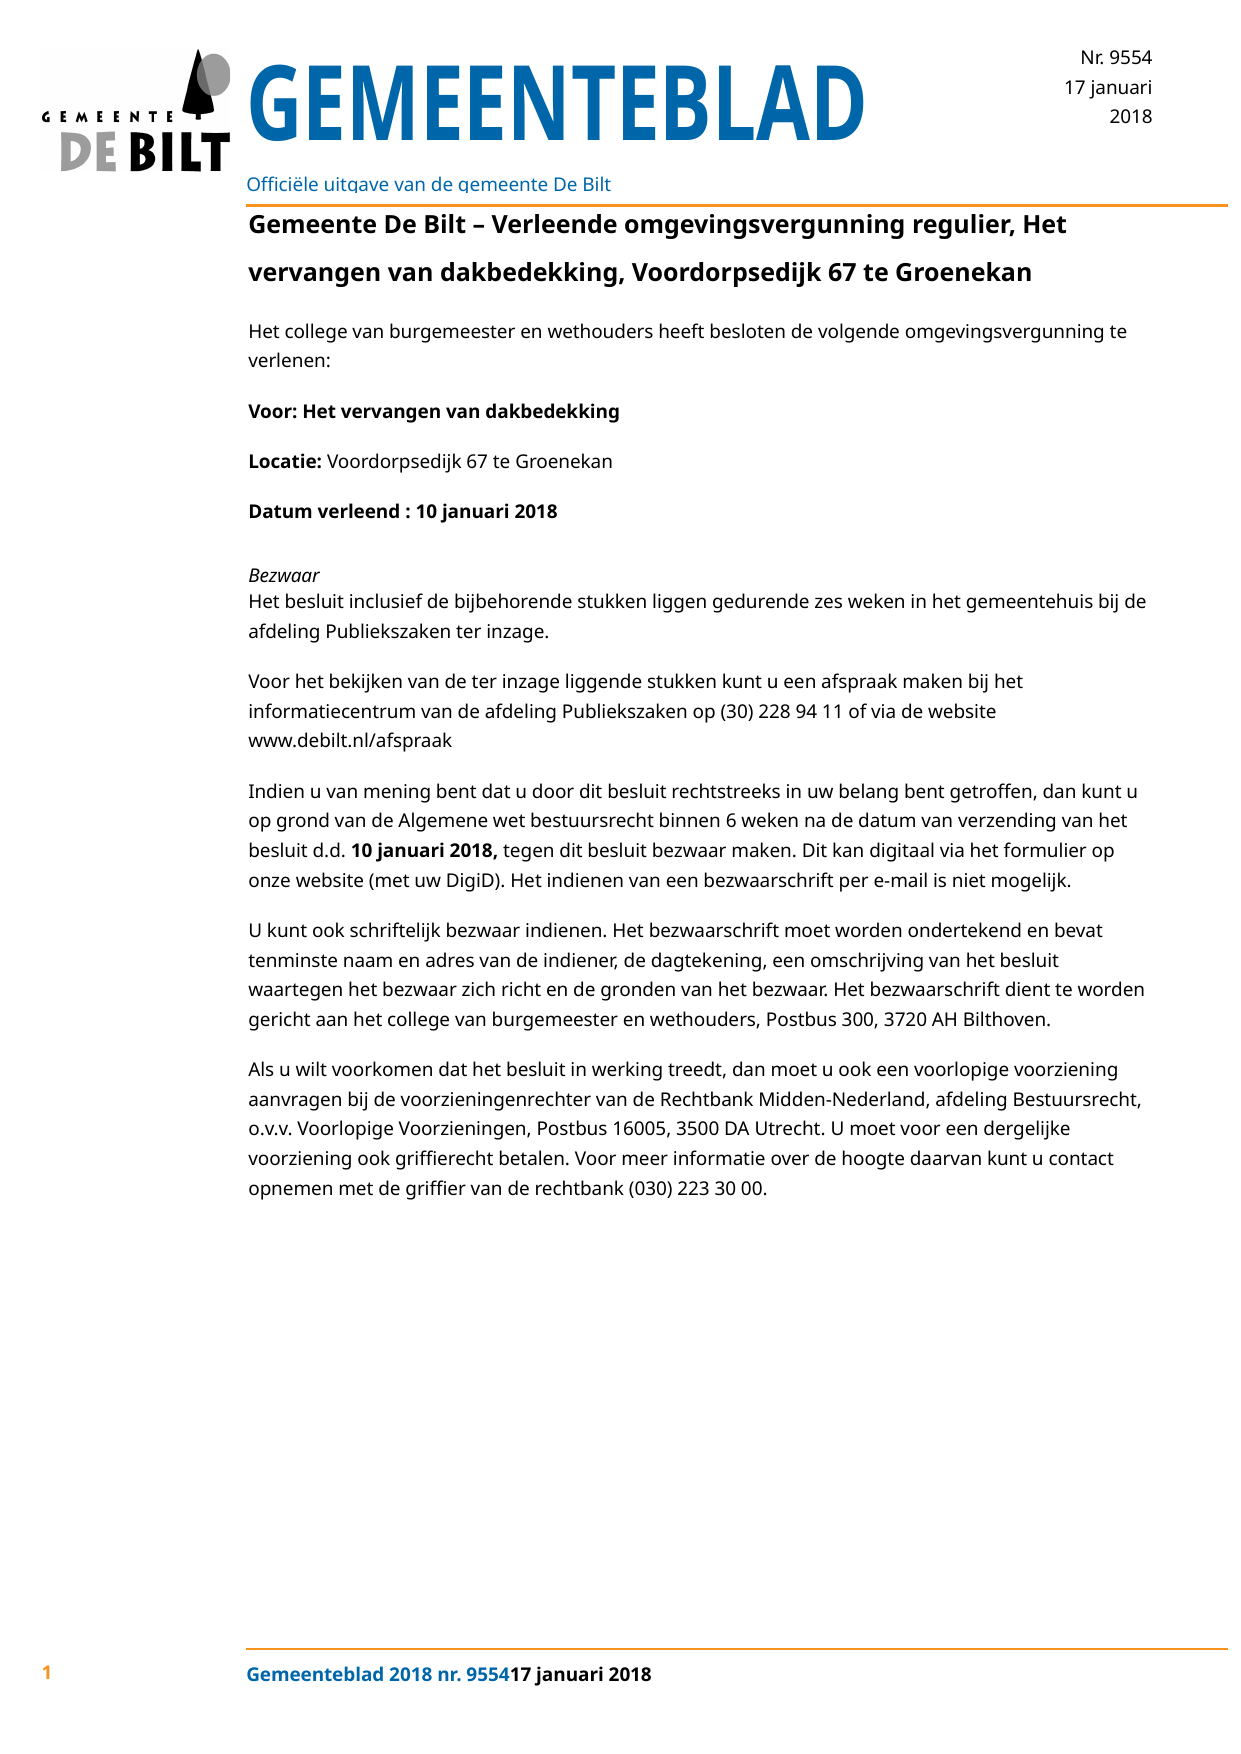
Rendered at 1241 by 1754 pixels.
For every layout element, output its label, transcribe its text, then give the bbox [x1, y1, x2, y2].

text Bezwaar [248, 563, 1152, 588]
text Voor het bekijken van de ter inzage liggende stukken kunt u een afspraak maken bij het informatiecentrum van de afdeling Publiekszaken op (30) 228 94 11 of via de website www.debilt.nl/afspraak [248, 668, 1152, 753]
picture [41, 47, 231, 172]
text Het besluit inclusief de bijbehorende stukken liggen gedurende zes weken in het gemeentehuis bij de afdeling Publiekszaken ter inzage. [248, 588, 1152, 644]
text Voor: Het vervangen van dakbedekking [248, 398, 1152, 424]
text Gemeente De Bilt – Verleende omgevingsvergunning regulier, Het vervangen van dakbedekking, Voordorpsedijk 67 te Groenekan [248, 207, 1152, 288]
text Het college van burgemeester en wethouders heeft besloten de volgende omgevingsvergunning te verlenen: [248, 318, 1152, 373]
text Indien u van mening bent dat u door dit besluit rechtstreeks in uw belang bent getroffen, dan kunt u op grond van de Algemene wet bestuursrecht binnen 6 weken na de datum van verzending van het besluit d.d. 10 januari 2018, tegen dit besluit bezwaar maken. Dit kan digitaal via het formulier op onze website (met uw DigiD). Het indienen van een bezwaarschrift per e-mail is niet mogelijk. [248, 778, 1152, 892]
text Datum verleend : 10 januari 2018 [248, 499, 1152, 524]
text Locatie: Voordorpsedijk 67 te Groenekan [248, 448, 1152, 474]
text U kunt ook schriftelijk bezwaar indienen. Het bezwaarschrift moet worden ondertekend en bevat tenminste naam en adres van de indiener, de dagtekening, een omschrijving van het besluit waartegen het bezwaar zich richt en de gronden van het bezwaar. Het bezwaarschrift dient te worden gericht aan het college van burgemeester en wethouders, Postbus 300, 3720 AH Bilthoven. [248, 917, 1152, 1032]
text Als u wilt voorkomen dat het besluit in werking treedt, dan moet u ook een voorlopige voorziening aanvragen bij de voorzieningenrechter van de Rechtbank Midden-Nederland, afdeling Bestuursrecht, o.v.v. Voorlopige Voorzieningen, Postbus 16005, 3500 DA Utrecht. U moet voor een dergelijke voorziening ook griffierecht betalen. Voor meer informatie over de hoogte daarvan kunt u contact opnemen met de griffier van de rechtbank (030) 223 30 00. [248, 1056, 1152, 1200]
